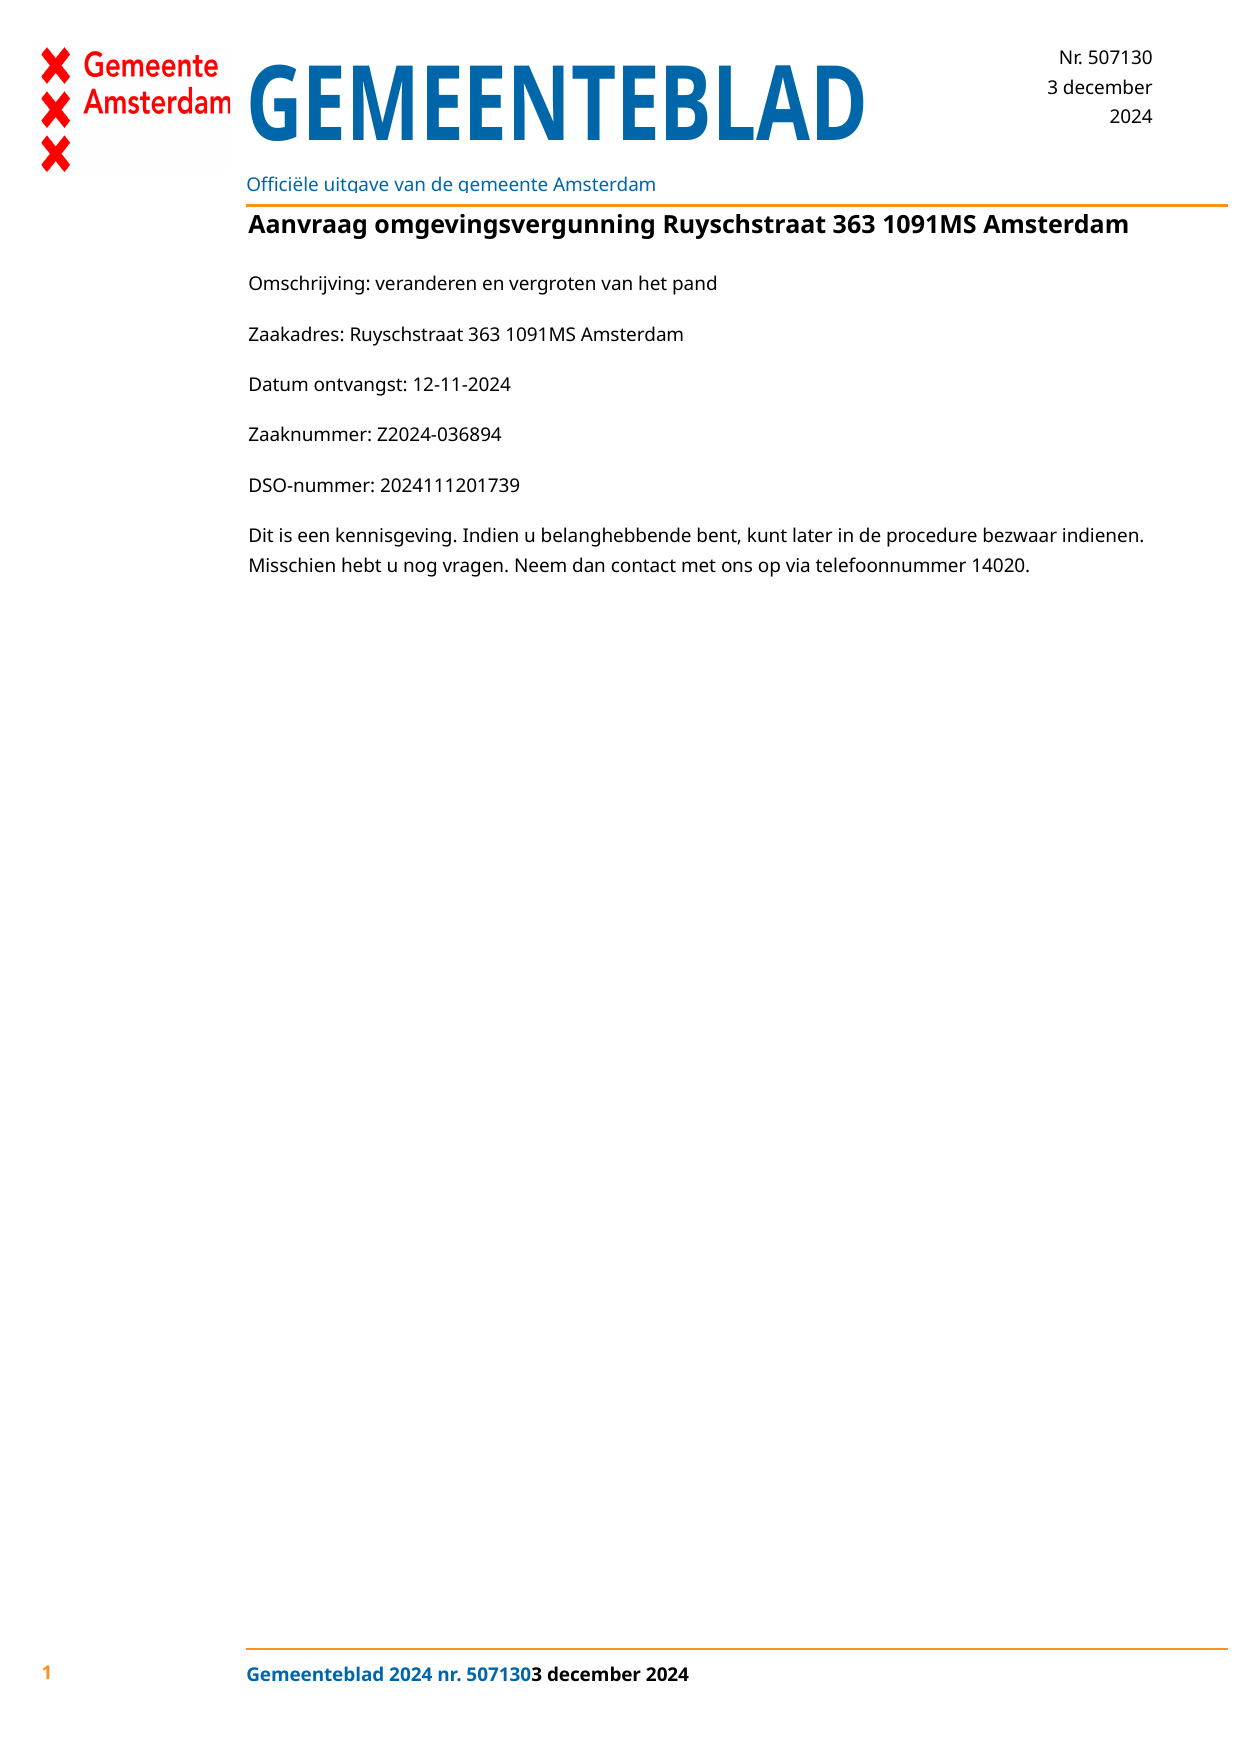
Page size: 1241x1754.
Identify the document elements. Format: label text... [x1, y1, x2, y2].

text Zaaknummer: Z2024-036894 [248, 422, 1152, 447]
text Aanvraag omgevingsvergunning Ruyschstraat 363 1091MS Amsterdam [248, 207, 1152, 241]
text Zaakadres: Ruyschstraat 363 1091MS Amsterdam [248, 321, 1152, 346]
picture [41, 47, 231, 172]
text Omschrijving: veranderen en vergroten van het pand [248, 270, 1152, 296]
text Datum ontvangst: 12-11-2024 [248, 371, 1152, 397]
text DSO-nummer: 2024111201739 [248, 472, 1152, 498]
text Dit is een kennisgeving. Indien u belanghebbende bent, kunt later in de procedure bezwaar indienen. Misschien hebt u nog vragen. Neem dan contact met ons op via telefoonnummer 14020. [248, 522, 1152, 578]
